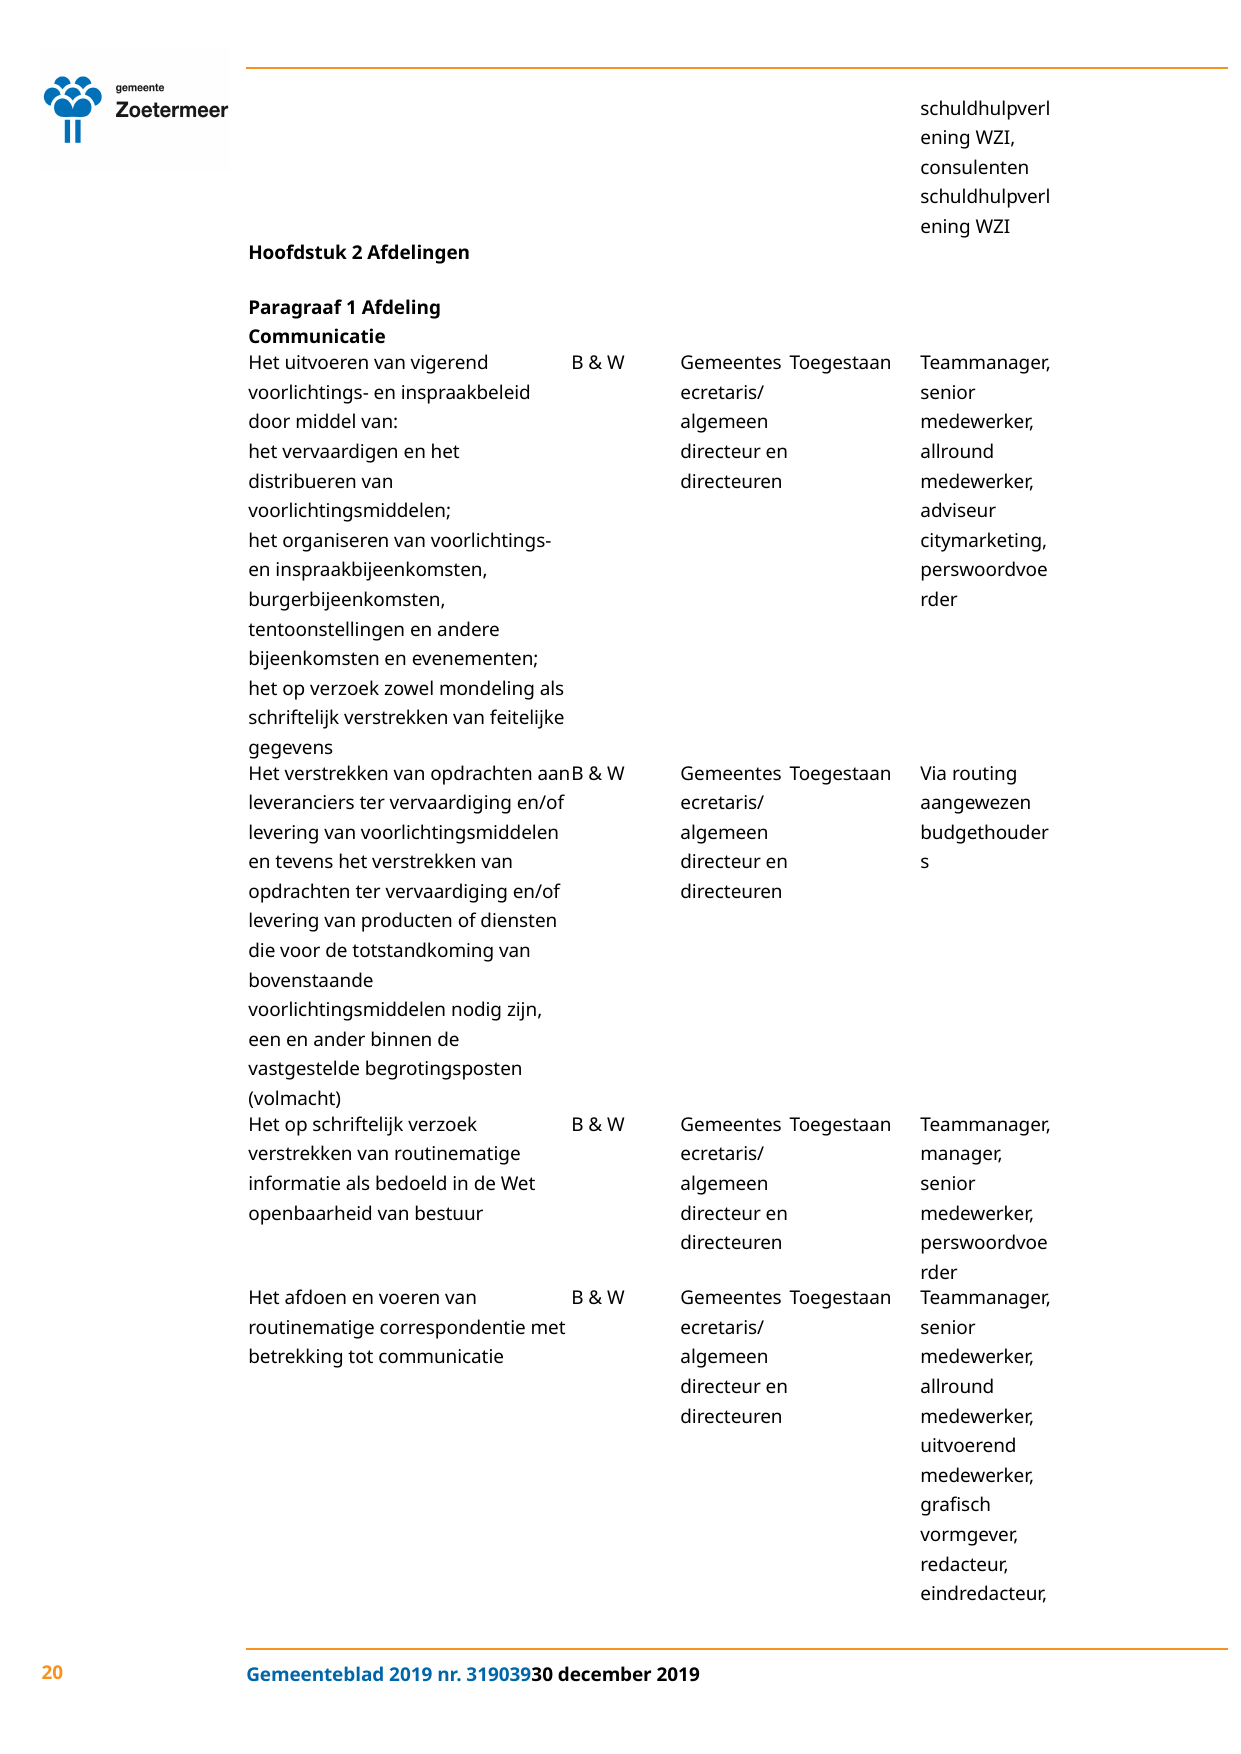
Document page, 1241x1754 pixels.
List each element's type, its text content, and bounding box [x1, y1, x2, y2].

table_cell Het op schriftelijk verzoek verstrekken van routinematige informatie als bedoeld in de Wet openbaarheid van bestuur [248, 1111, 571, 1284]
table_cell [680, 239, 789, 294]
table_cell Gemeentesecretaris/ algemeen directeur en directeuren [680, 1285, 789, 1606]
table_cell Teammanager, manager, senior medewerker, perswoordvoerder [920, 1111, 1051, 1284]
table_cell Toegestaan [789, 760, 920, 1111]
table_cell Paragraaf 1 Afdeling Communicatie [248, 294, 571, 349]
table_cell Via routing aangewezen budgethouders [920, 760, 1051, 1111]
table_cell [920, 239, 1051, 294]
table_cell B & W [571, 1285, 680, 1606]
table_cell Gemeentesecretaris/ algemeen directeur en directeuren [680, 760, 789, 1111]
table_cell Het verstrekken van opdrachten aan leveranciers ter vervaardiging en/of levering van voorlichtingsmiddelen en tevens het verstrekken van opdrachten ter vervaardiging en/of levering van producten of diensten die voor de totstandkoming van bovenstaande voorlichtingsmiddelen nodig zijn, een en ander binnen de vastgestelde begrotingsposten (volmacht) [248, 760, 571, 1111]
table_cell [789, 294, 920, 349]
table_cell Toegestaan [789, 1285, 920, 1606]
table_cell Gemeentesecretaris/ algemeen directeur en directeuren [680, 1111, 789, 1284]
table_cell Toegestaan [789, 350, 920, 760]
table_cell Toegestaan [789, 1111, 920, 1284]
table_cell [680, 95, 789, 239]
table_cell [571, 239, 680, 294]
table_cell B & W [571, 760, 680, 1111]
table_cell [789, 239, 920, 294]
table_cell Hoofdstuk 2 Afdelingen [248, 239, 571, 294]
table_cell Teammanager, senior medewerker, allround medewerker, uitvoerend medewerker, grafisch vormgever, redacteur, eindredacteur, [920, 1285, 1051, 1606]
table_cell B & W [571, 350, 680, 760]
table_cell [571, 95, 680, 239]
table_cell Het uitvoeren van vigerend voorlichtings- en inspraakbeleid door middel van: het vervaardigen en het distribueren van voorlichtingsmiddelen; het organiseren van voorlichtings- en inspraakbijeenkomsten, burgerbijeenkomsten, tentoonstellingen en andere bijeenkomsten en evenementen; het op verzoek zowel mondeling als schriftelijk verstrekken van feitelijke gegevens [248, 350, 571, 760]
table_cell Gemeentesecretaris/ algemeen directeur en directeuren [680, 350, 789, 760]
picture [41, 47, 231, 172]
table_cell [571, 294, 680, 349]
table_cell Het afdoen en voeren van routinematige correspondentie met betrekking tot communicatie [248, 1285, 571, 1606]
table_cell [680, 294, 789, 349]
table_cell B & W [571, 1111, 680, 1284]
table_cell schuldhulpverlening WZI, consulenten schuldhulpverlening WZI [920, 95, 1051, 239]
table_cell [789, 95, 920, 239]
table_cell Teammanager, senior medewerker, allround medewerker, adviseur citymarketing, perswoordvoerder [920, 350, 1051, 760]
table_cell [248, 95, 571, 239]
table_cell [920, 294, 1051, 349]
